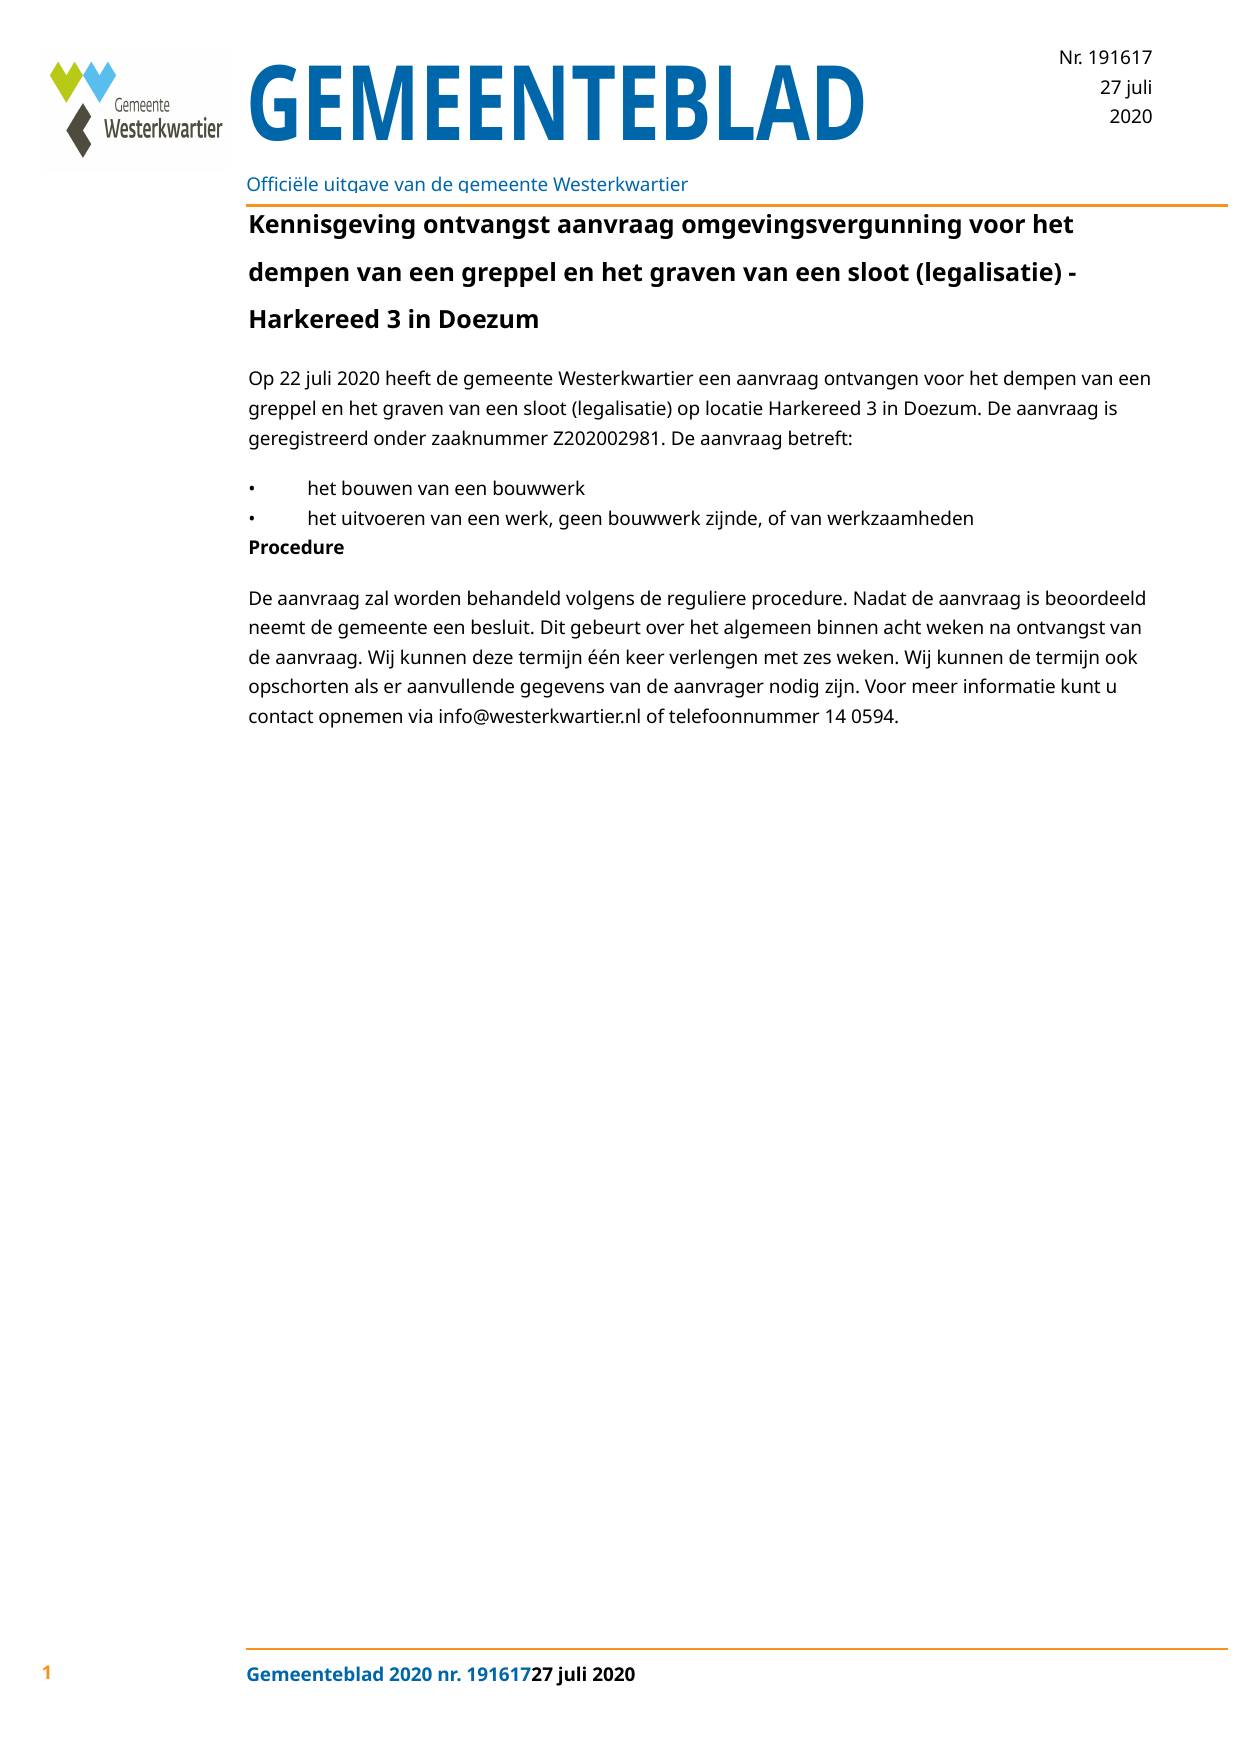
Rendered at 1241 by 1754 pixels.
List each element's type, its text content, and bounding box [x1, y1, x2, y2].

text De aanvraag zal worden behandeld volgens de reguliere procedure. Nadat de aanvraag is beoordeeld neemt de gemeente een besluit. Dit gebeurt over het algemeen binnen acht weken na ontvangst van de aanvraag. Wij kunnen deze termijn één keer verlengen met zes weken. Wij kunnen de termijn ook opschorten als er aanvullende gegevens van de aanvrager nodig zijn. Voor meer informatie kunt u contact opnemen via info@westerkwartier.nl of telefoonnummer 14 0594. [248, 585, 1152, 729]
list het bouwen van een bouwwerk [248, 475, 1152, 501]
text Procedure [248, 534, 1152, 560]
list het uitvoeren van een werk, geen bouwwerk zijnde, of van werkzaamheden [248, 505, 1152, 530]
text Kennisgeving ontvangst aanvraag omgevingsvergunning voor het dempen van een greppel en het graven van een sloot (legalisatie) - Harkereed 3 in Doezum [248, 207, 1152, 336]
text Op 22 juli 2020 heeft de gemeente Westerkwartier een aanvraag ontvangen voor het dempen van een greppel en het graven van een sloot (legalisatie) op locatie Harkereed 3 in Doezum. De aanvraag is geregistreerd onder zaaknummer Z202002981. De aanvraag betreft: [248, 366, 1152, 450]
picture [41, 47, 231, 172]
